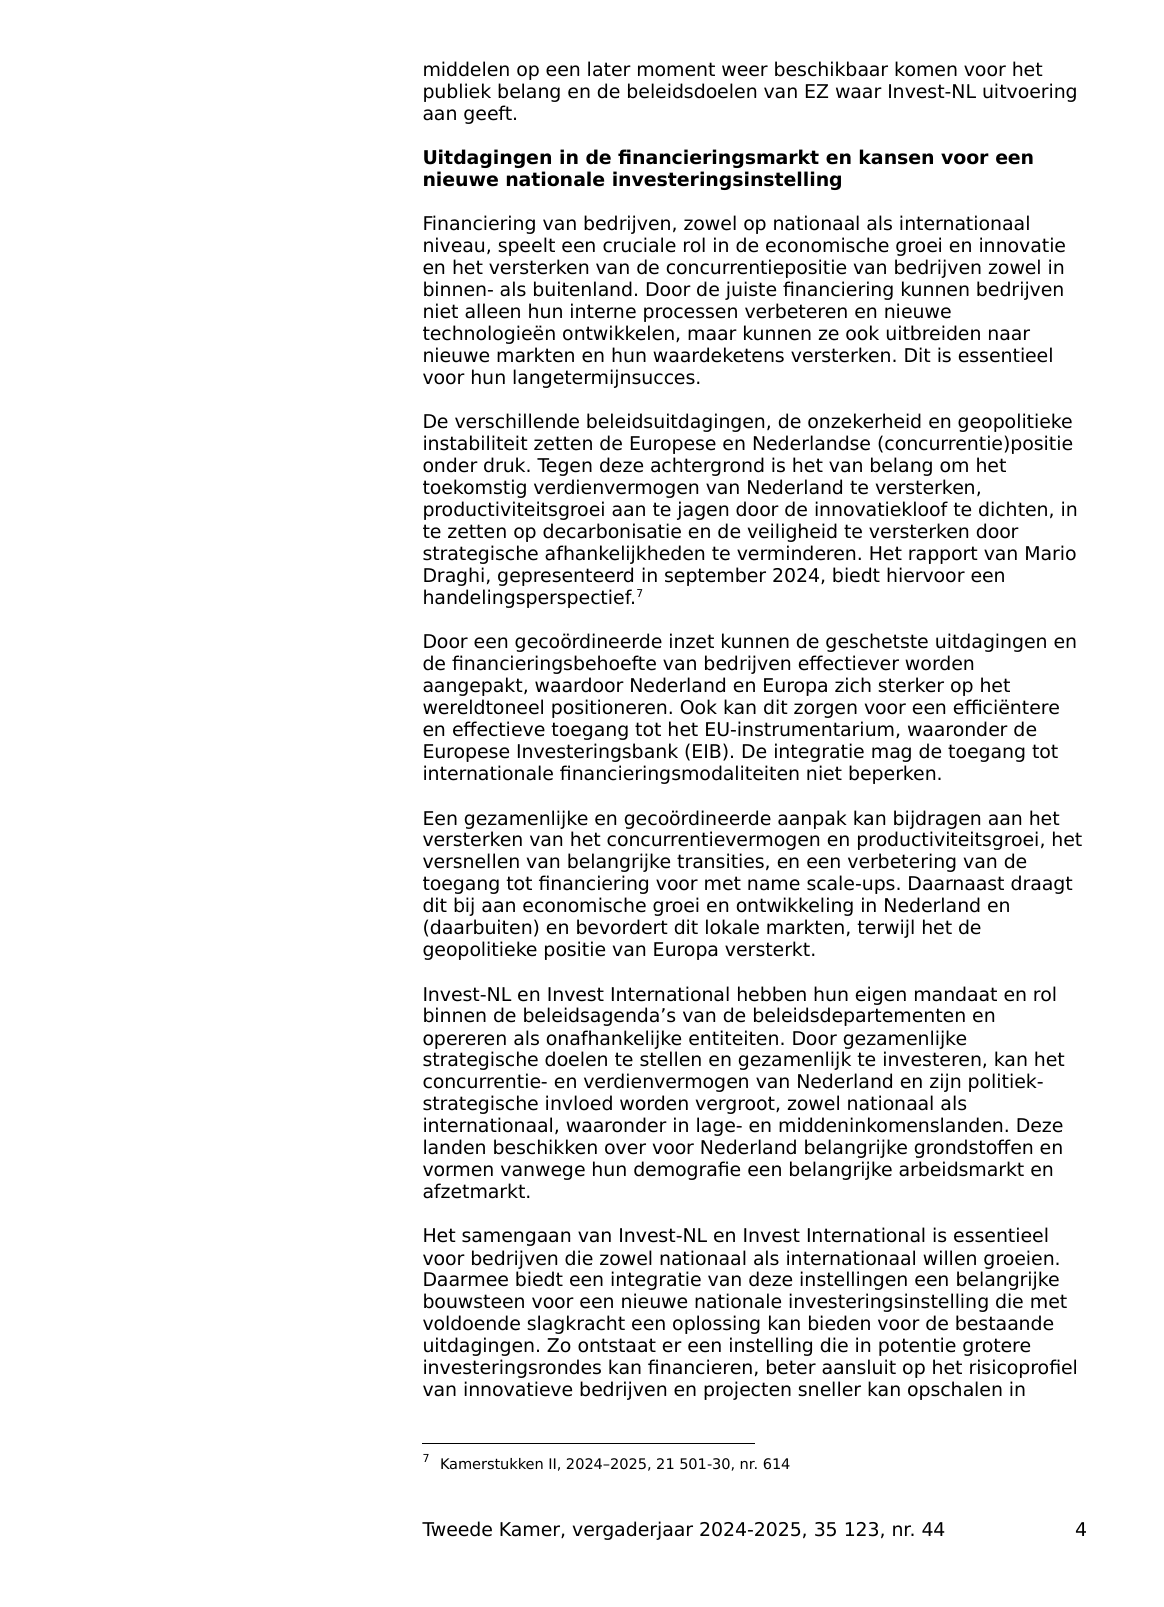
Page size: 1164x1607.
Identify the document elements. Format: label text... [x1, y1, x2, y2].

text Door een gecoördineerde inzet kunnen de geschetste uitdagingen en de financieringsbehoefte van bedrijven effectiever worden aangepakt, waardoor Nederland en Europa zich sterker op het wereldtoneel positioneren. Ook kan dit zorgen voor een efficiëntere en effectieve toegang tot het EU-instrumentarium, waaronder de Europese Investeringsbank (EIB). De integratie mag de toegang tot internationale financieringsmodaliteiten niet beperken. [422, 631, 1087, 785]
text Kamerstukken II, 2024–2025, 21 501-30, nr. 614 [422, 1452, 1087, 1474]
text Financiering van bedrijven, zowel op nationaal als internationaal niveau, speelt een cruciale rol in de economische groei en innovatie en het versterken van de concurrentiepositie van bedrijven zowel in binnen- als buitenland. Door de juiste financiering kunnen bedrijven niet alleen hun interne processen verbeteren en nieuwe technologieën ontwikkelen, maar kunnen ze ook uitbreiden naar nieuwe markten en hun waardeketens versterken. Dit is essentieel voor hun langetermijnsucces. [422, 213, 1087, 389]
text Een gezamenlijke en gecoördineerde aanpak kan bijdragen aan het versterken van het concurrentievermogen en productiviteitsgroei, het versnellen van belangrijke transities, en een verbetering van de toegang tot financiering voor met name scale-ups. Daarnaast draagt dit bij aan economische groei en ontwikkeling in Nederland en (daarbuiten) en bevordert dit lokale markten, terwijl het de geopolitieke positie van Europa versterkt. [422, 807, 1087, 961]
text middelen op een later moment weer beschikbaar komen voor het publiek belang en de beleidsdoelen van EZ waar Invest-NL uitvoering aan geeft. [422, 59, 1087, 125]
subtitle Uitdagingen in de financieringsmarkt en kansen voor een nieuwe nationale investeringsinstelling [422, 147, 1087, 191]
text Het samengaan van Invest-NL en Invest International is essentieel voor bedrijven die zowel nationaal als internationaal willen groeien. Daarmee biedt een integratie van deze instellingen een belangrijke bouwsteen voor een nieuwe nationale investeringsinstelling die met voldoende slagkracht een oplossing kan bieden voor de bestaande uitdagingen. Zo ontstaat er een instelling die in potentie grotere investeringsrondes kan financieren, beter aansluit op het risicoprofiel van innovatieve bedrijven en projecten sneller kan opschalen in [422, 1225, 1087, 1401]
text Invest-NL en Invest International hebben hun eigen mandaat en rol binnen de beleidsagenda’s van de beleidsdepartementen en opereren als onafhankelijke entiteiten. Door gezamenlijke strategische doelen te stellen en gezamenlijk te investeren, kan het concurrentie- en verdienvermogen van Nederland en zijn politiek-strategische invloed worden vergroot, zowel nationaal als internationaal, waaronder in lage- en middeninkomenslanden. Deze landen beschikken over voor Nederland belangrijke grondstoffen en vormen vanwege hun demografie een belangrijke arbeidsmarkt en afzetmarkt. [422, 983, 1087, 1203]
text De verschillende beleidsuitdagingen, de onzekerheid en geopolitieke instabiliteit zetten de Europese en Nederlandse (concurrentie)positie onder druk. Tegen deze achtergrond is het van belang om het toekomstig verdienvermogen van Nederland te versterken, productiviteitsgroei aan te jagen door de innovatiekloof te dichten, in te zetten op decarbonisatie en de veiligheid te versterken door strategische afhankelijkheden te verminderen. Het rapport van Mario Draghi, gepresenteerd in september 2024, biedt hiervoor een handelingsperspectief. [422, 411, 1087, 609]
